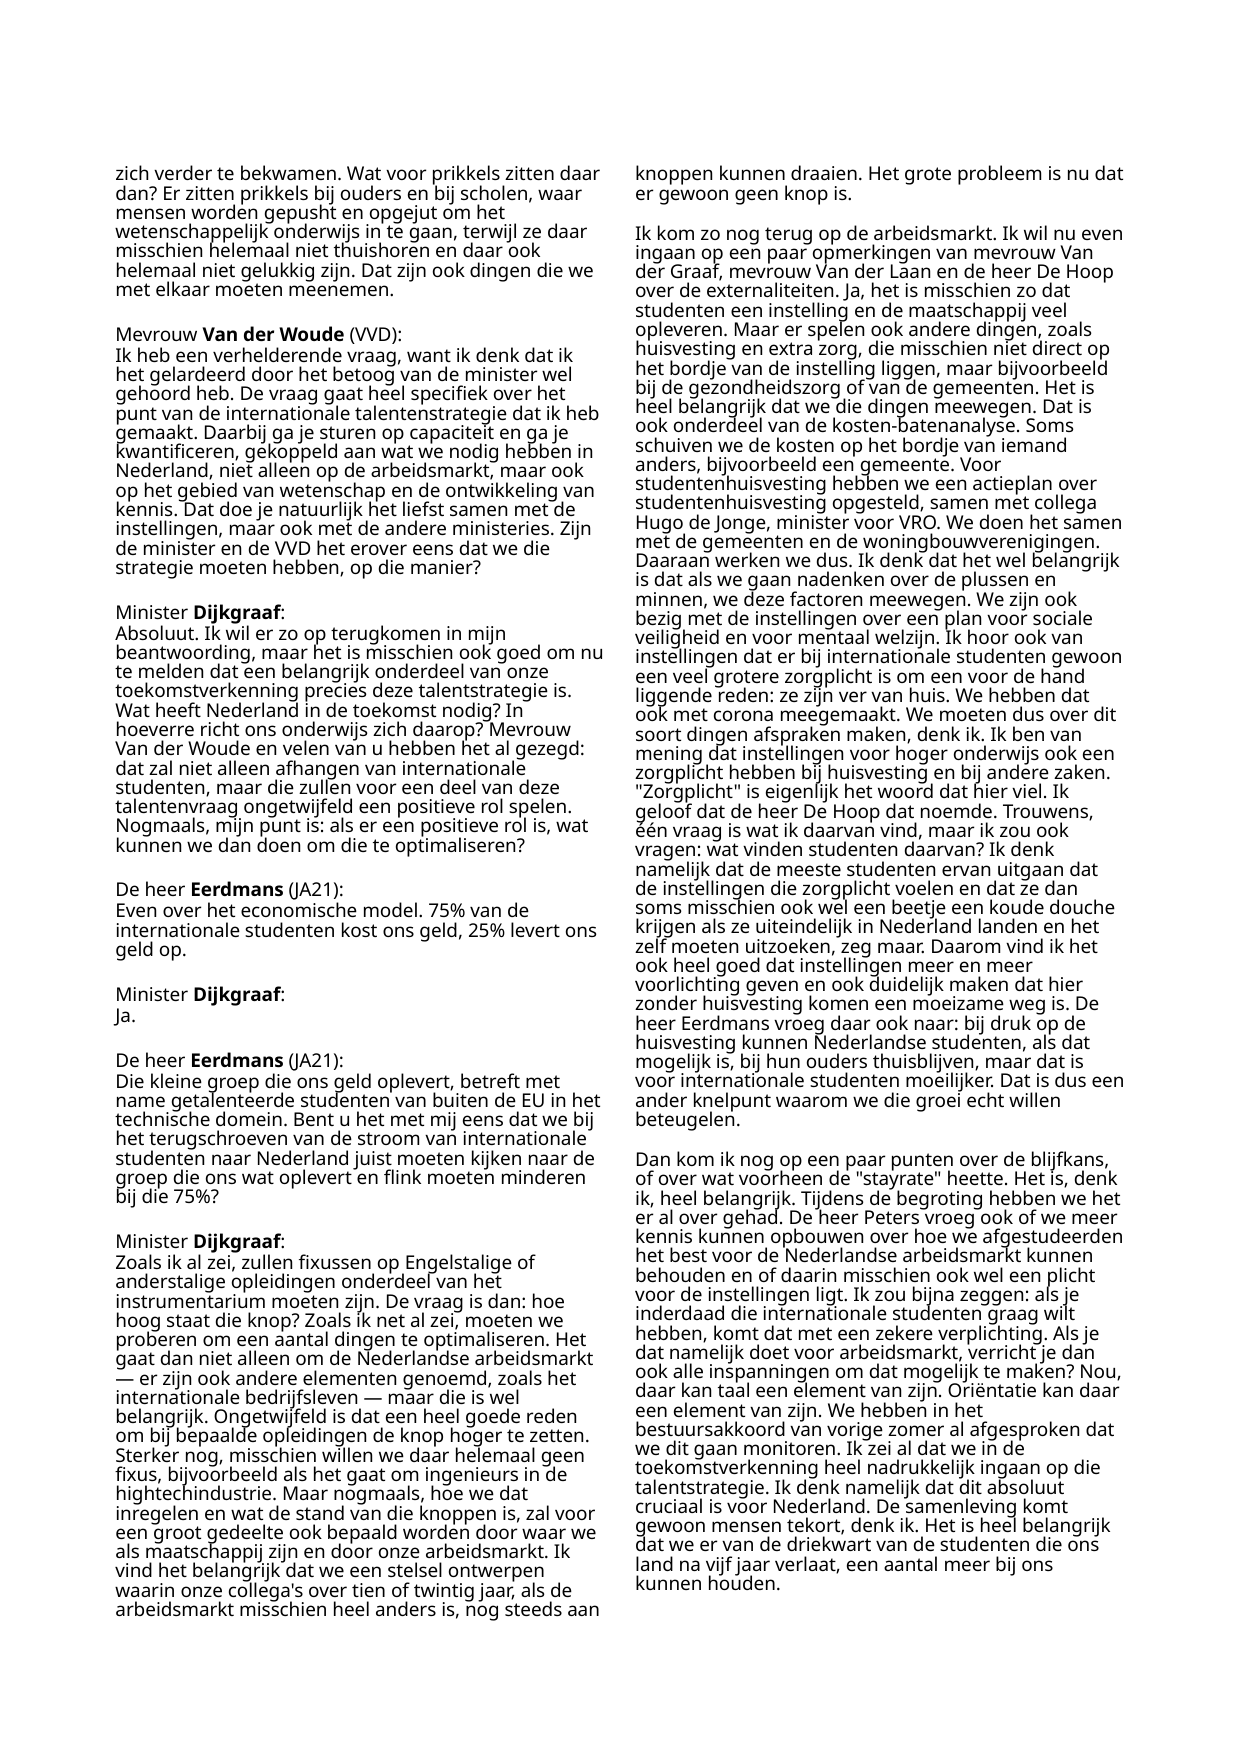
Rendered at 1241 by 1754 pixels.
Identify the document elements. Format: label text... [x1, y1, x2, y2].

text Minister Dijkgraaf: [115, 599, 605, 624]
text Dan kom ik nog op een paar punten over de blijfkans, of over wat voorheen de "stayrate" heette. Het is, denk ik, heel belangrijk. Tijdens de begroting hebben we het er al over gehad. De heer Peters vroeg ook of we meer kennis kunnen opbouwen over hoe we afgestudeerden het best voor de Nederlandse arbeidsmarkt kunnen behouden en of daarin misschien ook wel een plicht voor de instellingen ligt. Ik zou bijna zeggen: als je inderdaad die internationale studenten graag wilt hebben, komt dat met een zekere verplichting. Als je dat namelijk doet voor arbeidsmarkt, verricht je dan ook alle inspanningen om dat mogelijk te maken? Nou, daar kan taal een element van zijn. Oriëntatie kan daar een element van zijn. We hebben in het bestuursakkoord van vorige zomer al afgesproken dat we dit gaan monitoren. Ik zei al dat we in de toekomstverkenning heel nadrukkelijk ingaan op die talentstrategie. Ik denk namelijk dat dit absoluut cruciaal is voor Nederland. De samenleving komt gewoon mensen tekort, denk ik. Het is heel belangrijk dat we er van de driekwart van de studenten die ons land na vijf jaar verlaat, een aantal meer bij ons kunnen houden. [635, 1151, 1125, 1594]
text zich verder te bekwamen. Wat voor prikkels zitten daar dan? Er zitten prikkels bij ouders en bij scholen, waar mensen worden gepusht en opgejut om het wetenschappelijk onderwijs in te gaan, terwijl ze daar misschien helemaal niet thuishoren en daar ook helemaal niet gelukkig zijn. Dat zijn ook dingen die we met elkaar moeten meenemen. [115, 165, 605, 300]
text Even over het economische model. 75% van de internationale studenten kost ons geld, 25% levert ons geld op. [115, 902, 605, 960]
text knoppen kunnen draaien. Het grote probleem is nu dat er gewoon geen knop is. [635, 165, 1125, 204]
text Die kleine groep die ons geld oplevert, betreft met name getalenteerde studenten van buiten de EU in het technische domein. Bent u het met mij eens dat we bij het terugschroeven van de stroom van internationale studenten naar Nederland juist moeten kijken naar de groep die ons wat oplevert en flink moeten minderen bij die 75%? [115, 1073, 605, 1207]
text Mevrouw Van der Woude (VVD): [115, 321, 605, 347]
text Zoals ik al zei, zullen fixussen op Engelstalige of anderstalige opleidingen onderdeel van het instrumentarium moeten zijn. De vraag is dan: hoe hoog staat die knop? Zoals ik net al zei, moeten we proberen om een aantal dingen te optimaliseren. Het gaat dan niet alleen om de Nederlandse arbeidsmarkt — er zijn ook andere elementen genoemd, zoals het internationale bedrijfsleven — maar die is wel belangrijk. Ongetwijfeld is dat een heel goede reden om bij bepaalde opleidingen de knop hoger te zetten. Sterker nog, misschien willen we daar helemaal geen fixus, bijvoorbeeld als het gaat om ingenieurs in de hightechindustrie. Maar nogmaals, hoe we dat inregelen en wat de stand van die knoppen is, zal voor een groot gedeelte ook bepaald worden door waar we als maatschappij zijn en door onze arbeidsmarkt. Ik vind het belangrijk dat we een stelsel ontwerpen waarin onze collega's over tien of twintig jaar, als de arbeidsmarkt misschien heel anders is, nog steeds aan [115, 1254, 605, 1620]
text De heer Eerdmans (JA21): [115, 877, 605, 902]
text Ik heb een verhelderende vraag, want ik denk dat ik het gelardeerd door het betoog van de minister wel gehoord heb. De vraag gaat heel specifiek over het punt van de internationale talentenstrategie dat ik heb gemaakt. Daarbij ga je sturen op capaciteit en ga je kwantificeren, gekoppeld aan wat we nodig hebben in Nederland, niet alleen op de arbeidsmarkt, maar ook op het gebied van wetenschap en de ontwikkeling van kennis. Dat doe je natuurlijk het liefst samen met de instellingen, maar ook met de andere ministeries. Zijn de minister en de VVD het erover eens dat we die strategie moeten hebben, op die manier? [115, 347, 605, 578]
text De heer Eerdmans (JA21): [115, 1047, 605, 1073]
text Absoluut. Ik wil er zo op terugkomen in mijn beantwoording, maar het is misschien ook goed om nu te melden dat een belangrijk onderdeel van onze toekomstverkenning precies deze talentstrategie is. Wat heeft Nederland in de toekomst nodig? In hoeverre richt ons onderwijs zich daarop? Mevrouw Van der Woude en velen van u hebben het al gezegd: dat zal niet alleen afhangen van internationale studenten, maar die zullen voor een deel van deze talentenvraag ongetwijfeld een positieve rol spelen. Nogmaals, mijn punt is: als er een positieve rol is, wat kunnen we dan doen om die te optimaliseren? [115, 624, 605, 856]
text Ik kom zo nog terug op de arbeidsmarkt. Ik wil nu even ingaan op een paar opmerkingen van mevrouw Van der Graaf, mevrouw Van der Laan en de heer De Hoop over de externaliteiten. Ja, het is misschien zo dat studenten een instelling en de maatschappij veel opleveren. Maar er spelen ook andere dingen, zoals huisvesting en extra zorg, die misschien niet direct op het bordje van de instelling liggen, maar bijvoorbeeld bij de gezondheidszorg of van de gemeenten. Het is heel belangrijk dat we die dingen meewegen. Dat is ook onderdeel van de kosten-batenanalyse. Soms schuiven we de kosten op het bordje van iemand anders, bijvoorbeeld een gemeente. Voor studentenhuisvesting hebben we een actieplan over studentenhuisvesting opgesteld, samen met collega Hugo de Jonge, minister voor VRO. We doen het samen met de gemeenten en de woningbouwverenigingen. Daaraan werken we dus. Ik denk dat het wel belangrijk is dat als we gaan nadenken over de plussen en minnen, we deze factoren meewegen. We zijn ook bezig met de instellingen over een plan voor sociale veiligheid en voor mentaal welzijn. Ik hoor ook van instellingen dat er bij internationale studenten gewoon een veel grotere zorgplicht is om een voor de hand liggende reden: ze zijn ver van huis. We hebben dat ook met corona meegemaakt. We moeten dus over dit soort dingen afspraken maken, denk ik. Ik ben van mening dat instellingen voor hoger onderwijs ook een zorgplicht hebben bij huisvesting en bij andere zaken. "Zorgplicht" is eigenlijk het woord dat hier viel. Ik geloof dat de heer De Hoop dat noemde. Trouwens, één vraag is wat ik daarvan vind, maar ik zou ook vragen: wat vinden studenten daarvan? Ik denk namelijk dat de meeste studenten ervan uitgaan dat de instellingen die zorgplicht voelen en dat ze dan soms misschien ook wel een beetje een koude douche krijgen als ze uiteindelijk in Nederland landen en het zelf moeten uitzoeken, zeg maar. Daarom vind ik het ook heel goed dat instellingen meer en meer voorlichting geven en ook duidelijk maken dat hier zonder huisvesting komen een moeizame weg is. De heer Eerdmans vroeg daar ook naar: bij druk op de huisvesting kunnen Nederlandse studenten, als dat mogelijk is, bij hun ouders thuisblijven, maar dat is voor internationale studenten moeilijker. Dat is dus een ander knelpunt waarom we die groei echt willen beteugelen. [635, 224, 1125, 1130]
text Ja. [115, 1007, 605, 1026]
text Minister Dijkgraaf: [115, 1228, 605, 1254]
text Minister Dijkgraaf: [115, 981, 605, 1007]
